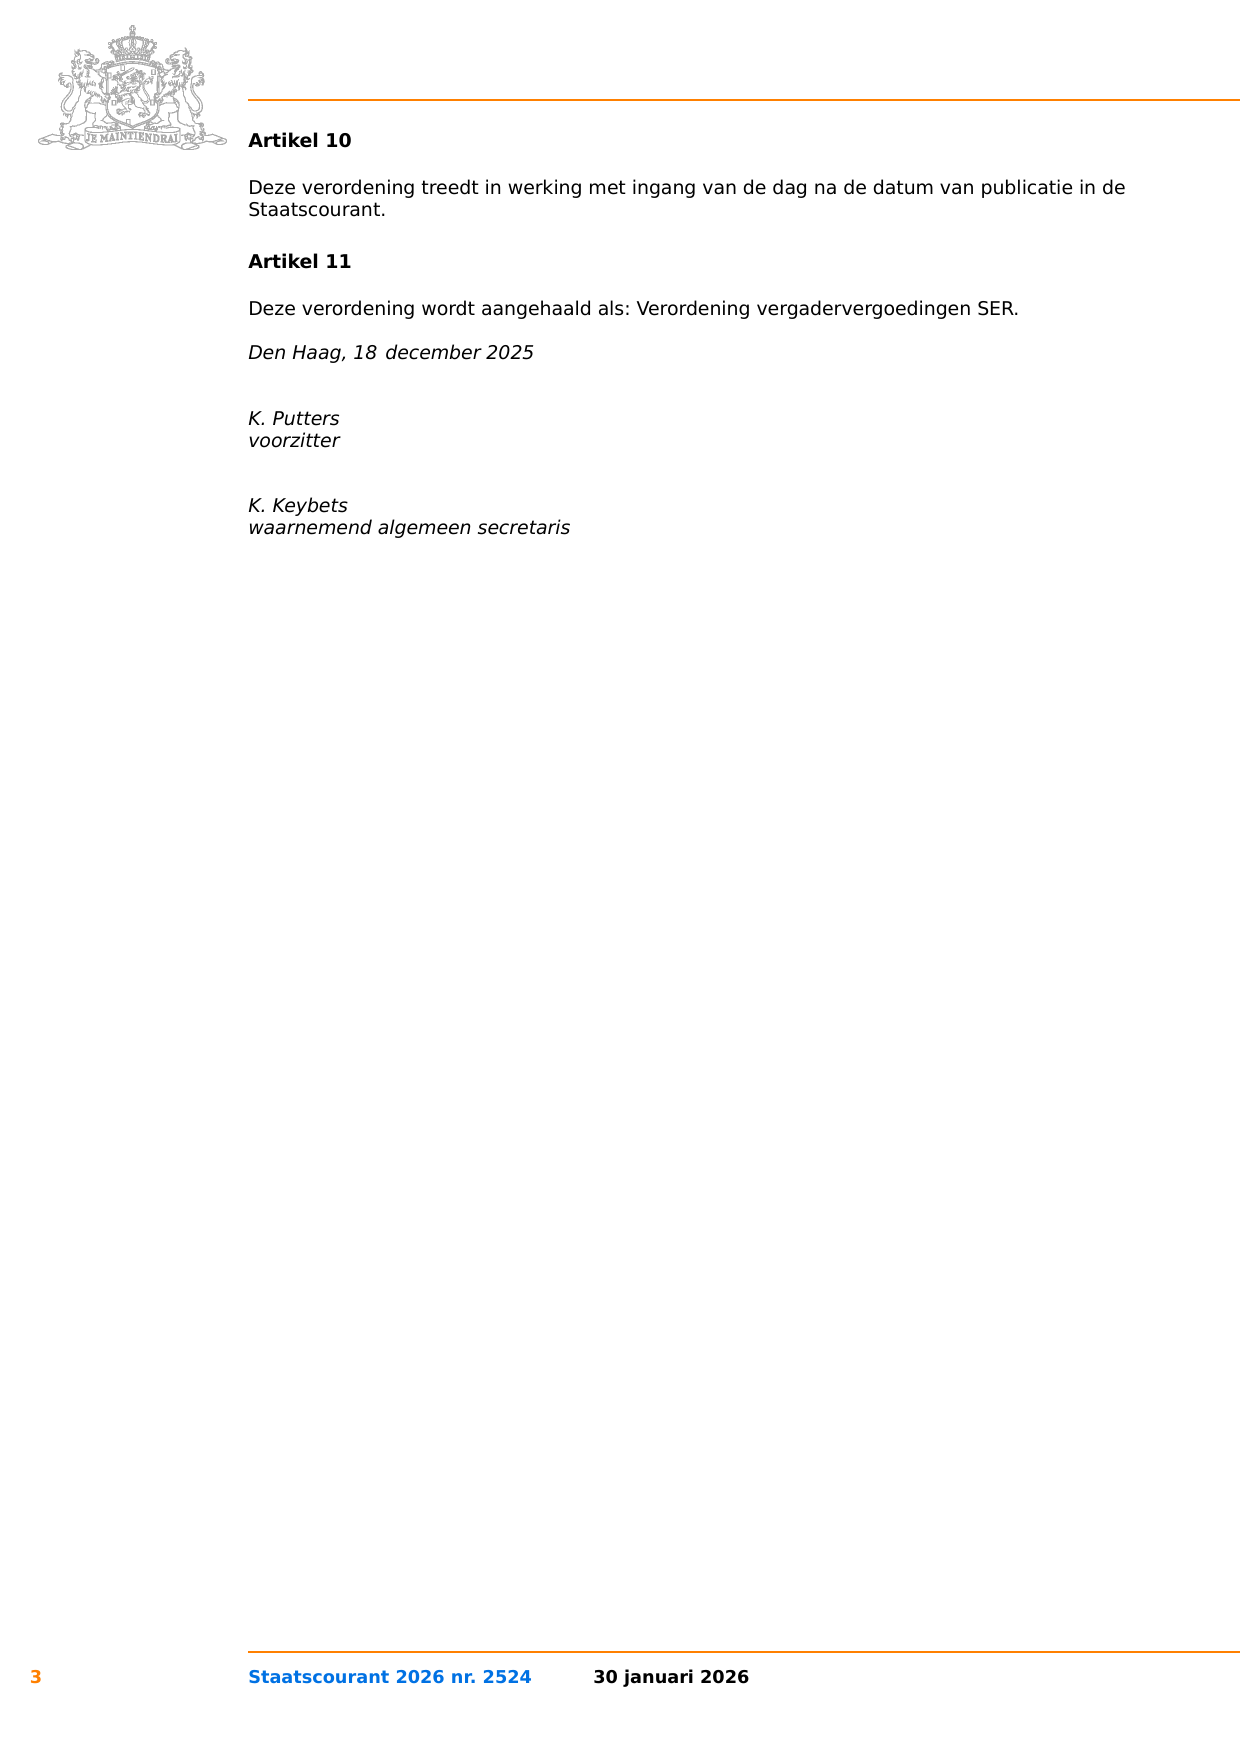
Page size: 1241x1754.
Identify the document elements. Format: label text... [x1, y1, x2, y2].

subtitle Artikel 10 [248, 130, 1163, 152]
picture [38, 25, 227, 150]
text Deze verordening wordt aangehaald als: Verordening vergadervergoedingen SER. [248, 298, 1163, 320]
text Den Haag, 18 december 2025 [248, 342, 1163, 364]
subtitle Artikel 11 [248, 251, 1163, 273]
text K. Putters voorzitter [248, 386, 1163, 451]
text K. Keybets waarnemend algemeen secretaris [248, 473, 1163, 539]
text Deze verordening treedt in werking met ingang van de dag na de datum van publicatie in de Staatscourant. [248, 177, 1163, 221]
